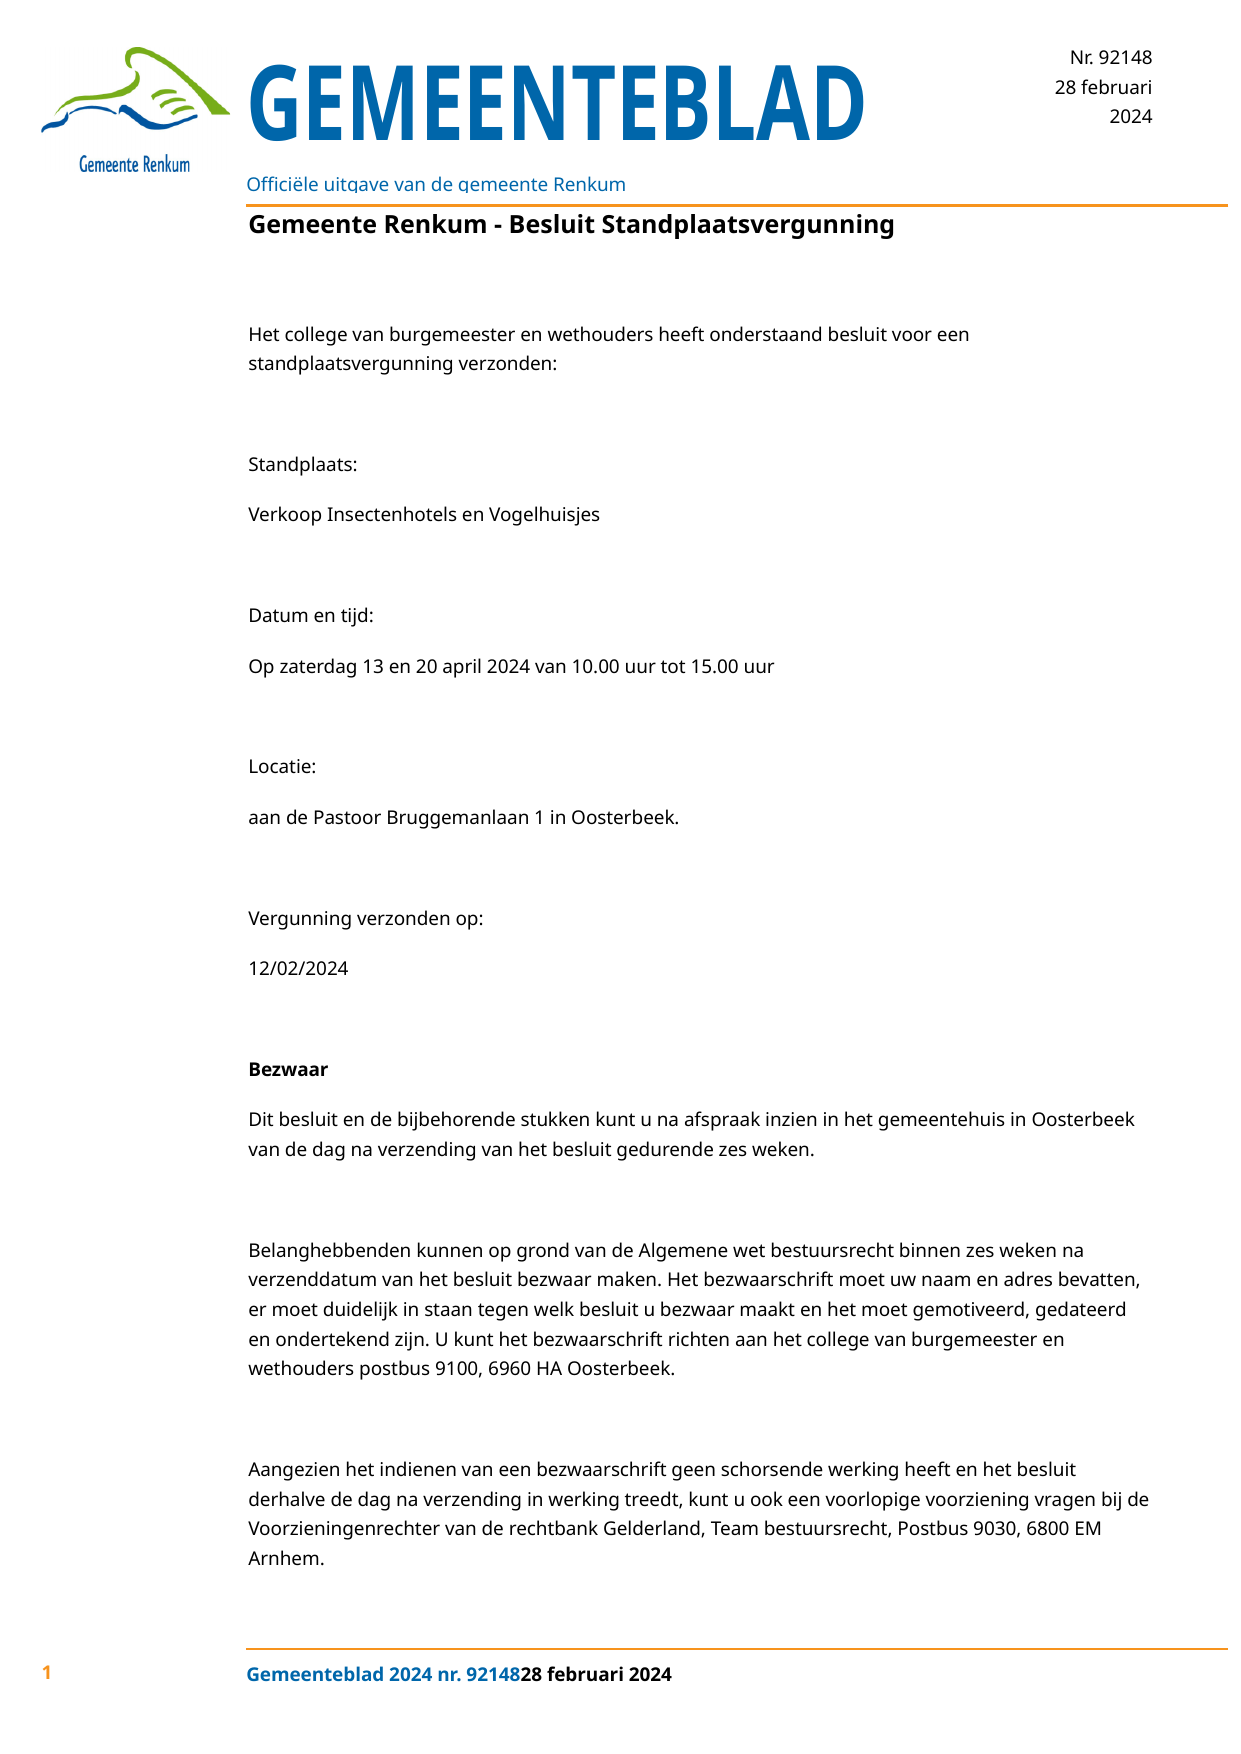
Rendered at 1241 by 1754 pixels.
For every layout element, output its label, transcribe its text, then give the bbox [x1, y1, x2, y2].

text Gemeente Renkum - Besluit Standplaatsvergunning [248, 207, 1152, 241]
text Aangezien het indienen van een bezwaarschrift geen schorsende werking heeft en het besluit derhalve de dag na verzending in werking treedt, kunt u ook een voorlopige voorziening vragen bij de Voorzieningenrechter van de rechtbank Gelderland, Team bestuursrecht, Postbus 9030, 6800 EM Arnhem. [248, 1456, 1152, 1571]
text Verkoop Insectenhotels en Vogelhuisjes [248, 502, 1152, 527]
text Dit besluit en de bijbehorende stukken kunt u na afspraak inzien in het gemeentehuis in Oosterbeek van de dag na verzending van het besluit gedurende zes weken. [248, 1107, 1152, 1162]
text 12/02/2024 [248, 955, 1152, 981]
text Datum en tijd: [248, 602, 1152, 628]
text Op zaterdag 13 en 20 april 2024 van 10.00 uur tot 15.00 uur [248, 653, 1152, 678]
text Het college van burgemeester en wethouders heeft onderstaand besluit voor een standplaatsvergunning verzonden: [248, 321, 1152, 376]
picture [41, 47, 231, 172]
text Bezwaar [248, 1056, 1152, 1082]
text Belanghebbenden kunnen op grond van de Algemene wet bestuursrecht binnen zes weken na verzenddatum van het besluit bezwaar maken. Het bezwaarschrift moet uw naam en adres bevatten, er moet duidelijk in staan tegen welk besluit u bezwaar maakt en het moet gemotiveerd, gedateerd en ondertekend zijn. U kunt het bezwaarschrift richten aan het college van burgemeester en wethouders postbus 9100, 6960 HA Oosterbeek. [248, 1237, 1152, 1381]
text Vergunning verzonden op: [248, 905, 1152, 931]
text aan de Pastoor Bruggemanlaan 1 in Oosterbeek. [248, 804, 1152, 830]
text Locatie: [248, 754, 1152, 779]
text Standplaats: [248, 451, 1152, 477]
